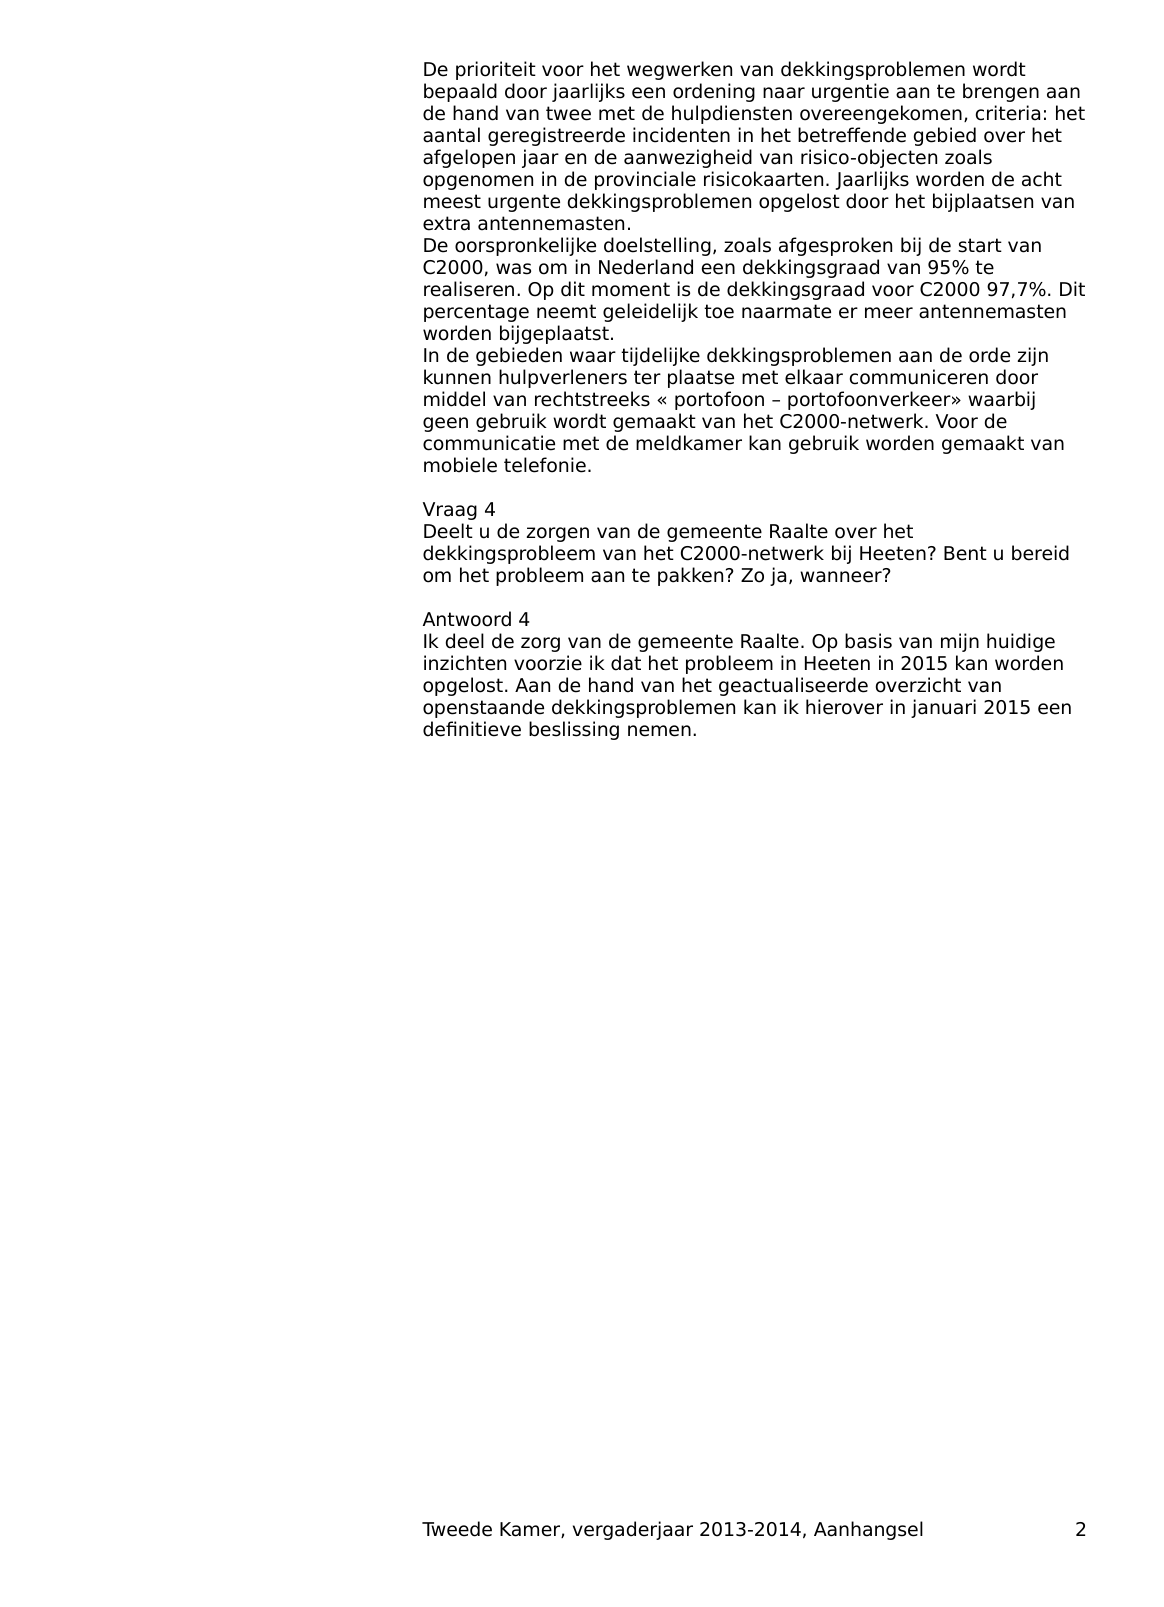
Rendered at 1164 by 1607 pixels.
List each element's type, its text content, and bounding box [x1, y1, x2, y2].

text Ik deel de zorg van de gemeente Raalte. Op basis van mijn huidige inzichten voorzie ik dat het probleem in Heeten in 2015 kan worden opgelost. Aan de hand van het geactualiseerde overzicht van openstaande dekkingsproblemen kan ik hierover in januari 2015 een definitieve beslissing nemen. [422, 631, 1087, 741]
text Vraag 4 [422, 499, 1087, 521]
text De oorspronkelijke doelstelling, zoals afgesproken bij de start van C2000, was om in Nederland een dekkingsgraad van 95% te realiseren. Op dit moment is de dekkingsgraad voor C2000 97,7%. Dit percentage neemt geleidelijk toe naarmate er meer antennemasten worden bijgeplaatst. [422, 235, 1087, 345]
text De prioriteit voor het wegwerken van dekkingsproblemen wordt bepaald door jaarlijks een ordening naar urgentie aan te brengen aan de hand van twee met de hulpdiensten overeengekomen, criteria: het aantal geregistreerde incidenten in het betreffende gebied over het afgelopen jaar en de aanwezigheid van risico-objecten zoals opgenomen in de provinciale risicokaarten. Jaarlijks worden de acht meest urgente dekkingsproblemen opgelost door het bijplaatsen van extra antennemasten. [422, 59, 1087, 235]
text Antwoord 4 [422, 609, 1087, 631]
text In de gebieden waar tijdelijke dekkingsproblemen aan de orde zijn kunnen hulpverleners ter plaatse met elkaar communiceren door middel van rechtstreeks « portofoon – portofoonverkeer» waarbij geen gebruik wordt gemaakt van het C2000-netwerk. Voor de communicatie met de meldkamer kan gebruik worden gemaakt van mobiele telefonie. [422, 345, 1087, 477]
text Deelt u de zorgen van de gemeente Raalte over het dekkingsprobleem van het C2000-netwerk bij Heeten? Bent u bereid om het probleem aan te pakken? Zo ja, wanneer? [422, 521, 1087, 587]
